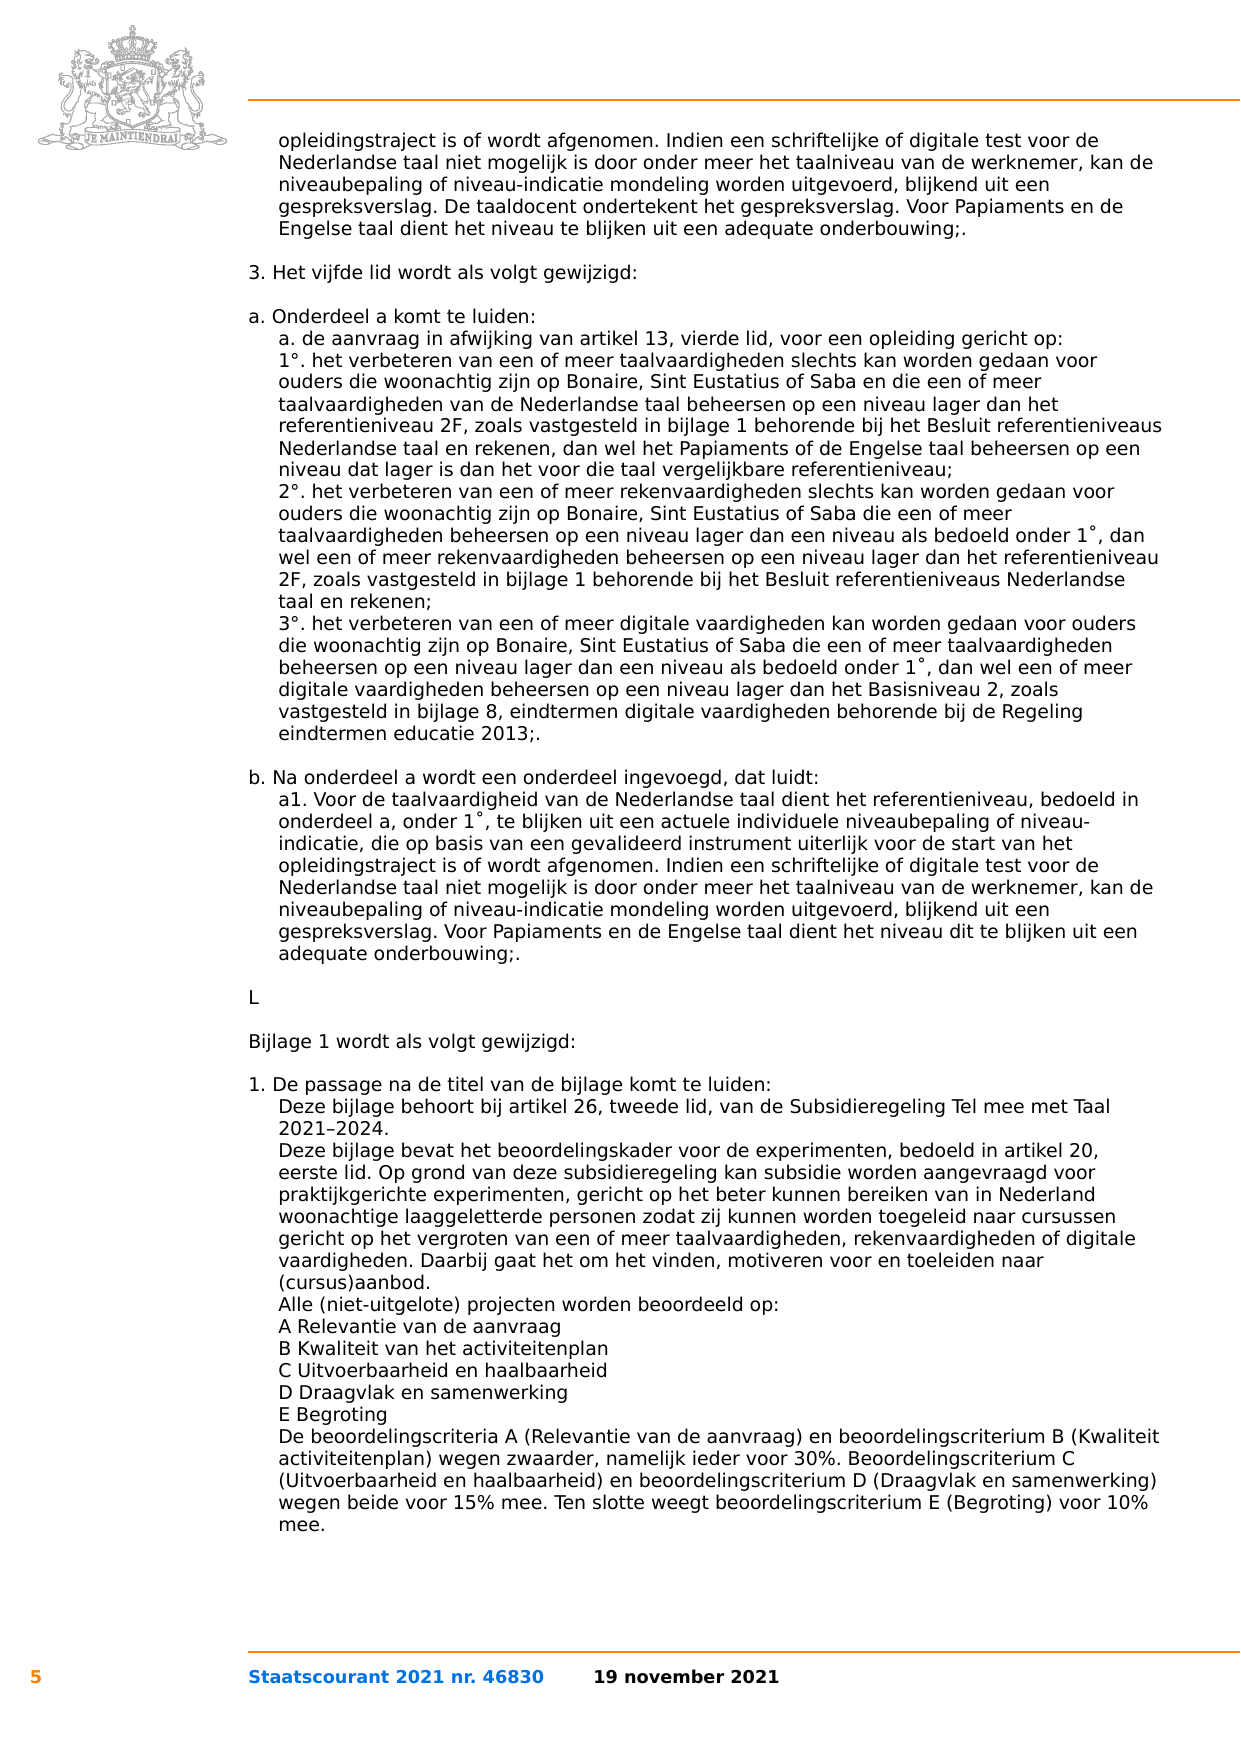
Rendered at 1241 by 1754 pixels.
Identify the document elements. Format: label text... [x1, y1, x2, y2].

picture [38, 25, 227, 150]
text Deze bijlage bevat het beoordelingskader voor de experimenten, bedoeld in artikel 20, eerste lid. Op grond van deze subsidieregeling kan subsidie worden aangevraagd voor praktijkgerichte experimenten, gericht op het beter kunnen bereiken van in Nederland woonachtige laaggeletterde personen zodat zij kunnen worden toegeleid naar cursussen gericht op het vergroten van een of meer taalvaardigheden, rekenvaardigheden of digitale vaardigheden. Daarbij gaat het om het vinden, motiveren voor en toeleiden naar (cursus)aanbod. [278, 1140, 1163, 1294]
text opleidingstraject is of wordt afgenomen. Indien een schriftelijke of digitale test voor de Nederlandse taal niet mogelijk is door onder meer het taalniveau van de werknemer, kan de niveaubepaling of niveau-indicatie mondeling worden uitgevoerd, blijkend uit een gespreksverslag. De taaldocent ondertekent het gespreksverslag. Voor Papiaments en de Engelse taal dient het niveau te blijken uit een adequate onderbouwing;. [278, 130, 1163, 240]
text b. Na onderdeel a wordt een onderdeel ingevoegd, dat luidt: [248, 767, 1163, 789]
text 3°. het verbeteren van een of meer digitale vaardigheden kan worden gedaan voor ouders die woonachtig zijn op Bonaire, Sint Eustatius of Saba die een of meer taalvaardigheden beheersen op een niveau lager dan een niveau als bedoeld onder 1˚, dan wel een of meer digitale vaardigheden beheersen op een niveau lager dan het Basisniveau 2, zoals vastgesteld in bijlage 8, eindtermen digitale vaardigheden behorende bij de Regeling eindtermen educatie 2013;. [278, 613, 1163, 745]
text D Draagvlak en samenwerking [278, 1382, 1163, 1404]
text a. de aanvraag in afwijking van artikel 13, vierde lid, voor een opleiding gericht op: [278, 327, 1163, 349]
text Bijlage 1 wordt als volgt gewijzigd: [248, 1031, 1163, 1052]
text 3. Het vijfde lid wordt als volgt gewijzigd: [248, 262, 1163, 284]
text E Begroting [278, 1404, 1163, 1426]
text 2°. het verbeteren van een of meer rekenvaardigheden slechts kan worden gedaan voor ouders die woonachtig zijn op Bonaire, Sint Eustatius of Saba die een of meer taalvaardigheden beheersen op een niveau lager dan een niveau als bedoeld onder 1˚, dan wel een of meer rekenvaardigheden beheersen op een niveau lager dan het referentieniveau 2F, zoals vastgesteld in bijlage 1 behorende bij het Besluit referentieniveaus Nederlandse taal en rekenen; [278, 481, 1163, 613]
text 1°. het verbeteren van een of meer taalvaardigheden slechts kan worden gedaan voor ouders die woonachtig zijn op Bonaire, Sint Eustatius of Saba en die een of meer taalvaardigheden van de Nederlandse taal beheersen op een niveau lager dan het referentieniveau 2F, zoals vastgesteld in bijlage 1 behorende bij het Besluit referentieniveaus Nederlandse taal en rekenen, dan wel het Papiaments of de Engelse taal beheersen op een niveau dat lager is dan het voor die taal vergelijkbare referentieniveau; [278, 349, 1163, 481]
text C Uitvoerbaarheid en haalbaarheid [278, 1360, 1163, 1382]
text Deze bijlage behoort bij artikel 26, tweede lid, van de Subsidieregeling Tel mee met Taal 2021–2024. [278, 1096, 1163, 1140]
text Alle (niet-uitgelote) projecten worden beoordeeld op: [278, 1294, 1163, 1316]
text B Kwaliteit van het activiteitenplan [278, 1338, 1163, 1360]
text 1. De passage na de titel van de bijlage komt te luiden: [248, 1074, 1163, 1096]
text L [248, 987, 1163, 1009]
text a. Onderdeel a komt te luiden: [248, 306, 1163, 327]
text a1. Voor de taalvaardigheid van de Nederlandse taal dient het referentieniveau, bedoeld in onderdeel a, onder 1˚, te blijken uit een actuele individuele niveaubepaling of niveau-indicatie, die op basis van een gevalideerd instrument uiterlijk voor de start van het opleidingstraject is of wordt afgenomen. Indien een schriftelijke of digitale test voor de Nederlandse taal niet mogelijk is door onder meer het taalniveau van de werknemer, kan de niveaubepaling of niveau-indicatie mondeling worden uitgevoerd, blijkend uit een gespreksverslag. Voor Papiaments en de Engelse taal dient het niveau dit te blijken uit een adequate onderbouwing;. [278, 789, 1163, 965]
text A Relevantie van de aanvraag [278, 1316, 1163, 1338]
text De beoordelingscriteria A (Relevantie van de aanvraag) en beoordelingscriterium B (Kwaliteit activiteitenplan) wegen zwaarder, namelijk ieder voor 30%. Beoordelingscriterium C (Uitvoerbaarheid en haalbaarheid) en beoordelingscriterium D (Draagvlak en samenwerking) wegen beide voor 15% mee. Ten slotte weegt beoordelingscriterium E (Begroting) voor 10% mee. [278, 1426, 1163, 1536]
